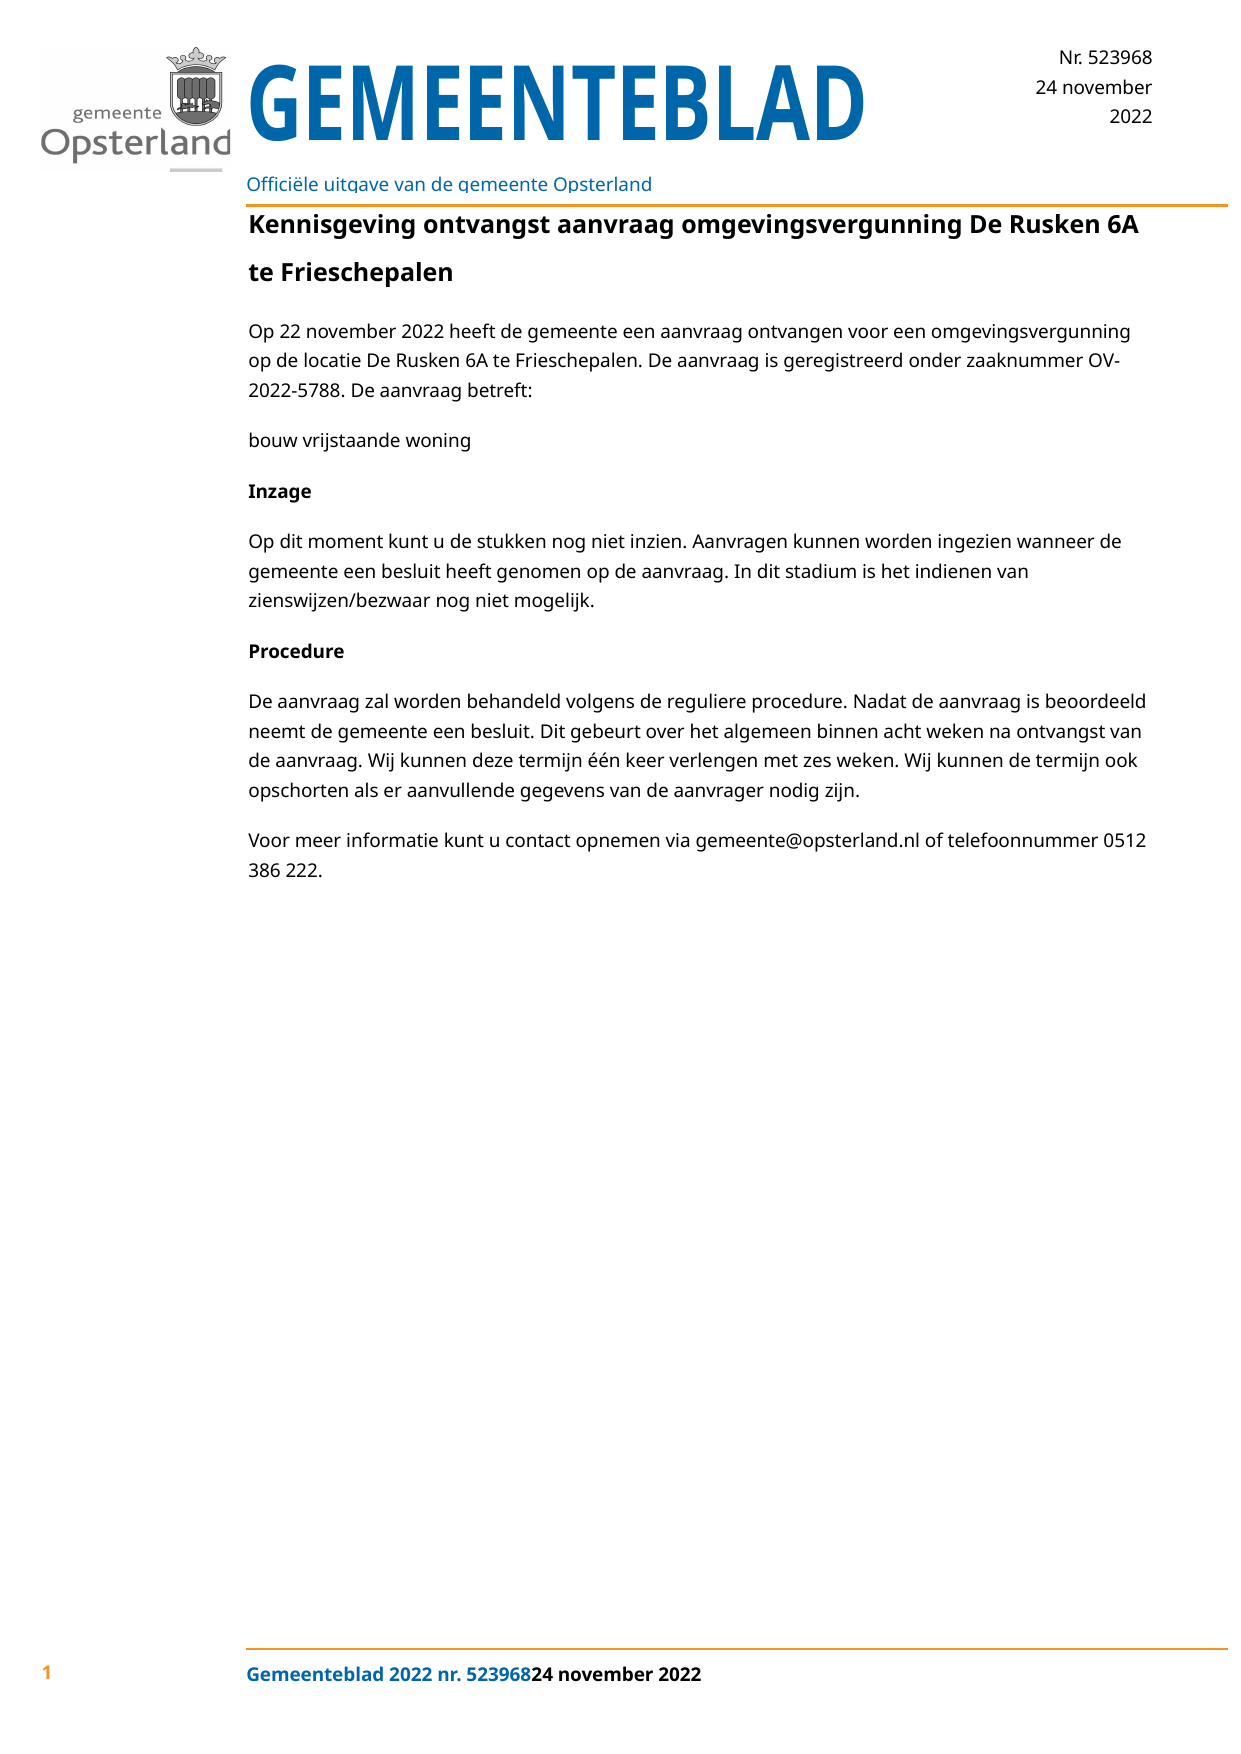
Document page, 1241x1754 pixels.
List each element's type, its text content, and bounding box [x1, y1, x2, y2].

text Voor meer informatie kunt u contact opnemen via gemeente@opsterland.nl of telefoonnummer 0512 386 222. [248, 827, 1152, 883]
text Inzage [248, 478, 1152, 504]
text Kennisgeving ontvangst aanvraag omgevingsvergunning De Rusken 6A te Frieschepalen [248, 207, 1152, 288]
text Op 22 november 2022 heeft de gemeente een aanvraag ontvangen voor een omgevingsvergunning op de locatie De Rusken 6A te Frieschepalen. De aanvraag is geregistreerd onder zaaknummer OV-2022-5788. De aanvraag betreft: [248, 318, 1152, 403]
text Op dit moment kunt u de stukken nog niet inzien. Aanvragen kunnen worden ingezien wanneer de gemeente een besluit heeft genomen op de aanvraag. In dit stadium is het indienen van zienswijzen/bezwaar nog niet mogelijk. [248, 528, 1152, 613]
picture [41, 47, 231, 172]
text bouw vrijstaande woning [248, 427, 1152, 453]
text De aanvraag zal worden behandeld volgens de reguliere procedure. Nadat de aanvraag is beoordeeld neemt de gemeente een besluit. Dit gebeurt over het algemeen binnen acht weken na ontvangst van de aanvraag. Wij kunnen deze termijn één keer verlengen met zes weken. Wij kunnen de termijn ook opschorten als er aanvullende gegevens van de aanvrager nodig zijn. [248, 688, 1152, 803]
text Procedure [248, 638, 1152, 664]
